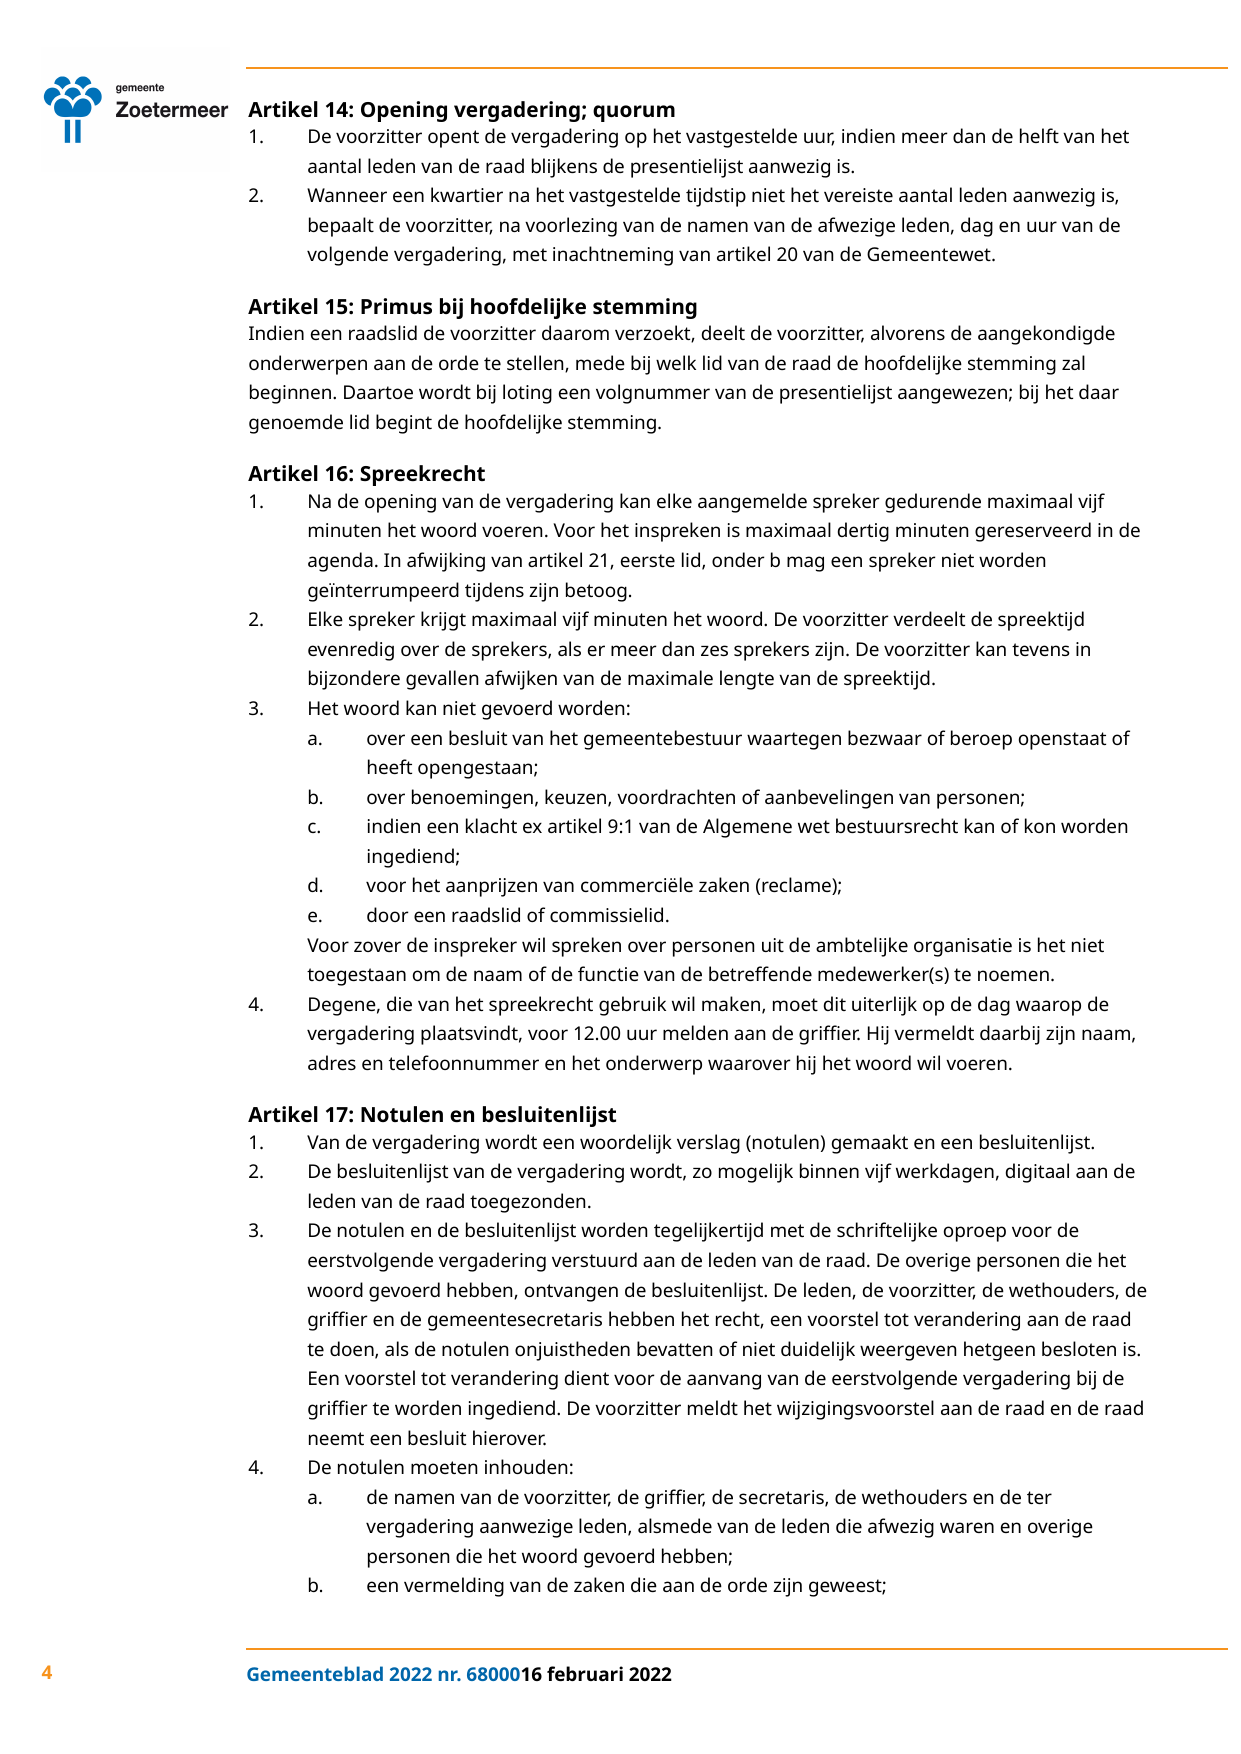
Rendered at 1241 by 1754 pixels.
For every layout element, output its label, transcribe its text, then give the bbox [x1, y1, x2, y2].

list De notulen en de besluitenlijst worden tegelijkertijd met de schriftelijke oproep voor de eerstvolgende vergadering verstuurd aan de leden van de raad. De overige personen die het woord gevoerd hebben, ontvangen de besluitenlijst. De leden, de voorzitter, de wethouders, de griffier en de gemeentesecretaris hebben het recht, een voorstel tot verandering aan de raad te doen, als de notulen onjuistheden bevatten of niet duidelijk weergeven hetgeen besloten is. Een voorstel tot verandering dient voor de aanvang van de eerstvolgende vergadering bij de griffier te worden ingediend. De voorzitter meldt het wijzigingsvoorstel aan de raad en de raad neemt een besluit hierover. [248, 1218, 1152, 1451]
list Van de vergadering wordt een woordelijk verslag (notulen) gemaakt en een besluitenlijst. [248, 1129, 1152, 1155]
list Na de opening van de vergadering kan elke aangemelde spreker gedurende maximaal vijf minuten het woord voeren. Voor het inspreken is maximaal dertig minuten gereserveerd in de agenda. In afwijking van artikel 21, eerste lid, onder b mag een spreker niet worden geïnterrumpeerd tijdens zijn betoog. [248, 488, 1152, 602]
picture [41, 47, 231, 172]
text Artikel 15: Primus bij hoofdelijke stemming [248, 292, 1152, 320]
list Wanneer een kwartier na het vastgestelde tijdstip niet het vereiste aantal leden aanwezig is, bepaalt de voorzitter, na voorlezing van de namen van de afwezige leden, dag en uur van de volgende vergadering, met inachtneming van artikel 20 van de Gemeentewet. [248, 182, 1152, 267]
list over benoemingen, keuzen, voordrachten of aanbevelingen van personen; [307, 784, 1152, 809]
list Degene, die van het spreekrecht gebruik wil maken, moet dit uiterlijk op de dag waarop de vergadering plaatsvindt, voor 12.00 uur melden aan de griffier. Hij vermeldt daarbij zijn naam, adres en telefoonnummer en het onderwerp waarover hij het woord wil voeren. [248, 991, 1152, 1076]
list voor het aanprijzen van commerciële zaken (reclame); [307, 873, 1152, 898]
list door een raadslid of commissielid. [307, 902, 1152, 928]
text Artikel 16: Spreekrecht [248, 459, 1152, 488]
list De notulen moeten inhouden: [248, 1454, 1152, 1480]
list Het woord kan niet gevoerd worden: [248, 695, 1152, 721]
list een vermelding van de zaken die aan de orde zijn geweest; [307, 1573, 1152, 1598]
list over een besluit van het gemeentebestuur waartegen bezwaar of beroep openstaat of heeft opengestaan; [307, 725, 1152, 780]
list Elke spreker krijgt maximaal vijf minuten het woord. De voorzitter verdeelt de spreektijd evenredig over de sprekers, als er meer dan zes sprekers zijn. De voorzitter kan tevens in bijzondere gevallen afwijken van de maximale lengte van de spreektijd. [248, 606, 1152, 691]
list de namen van de voorzitter, de griffier, de secretaris, de wethouders en de ter vergadering aanwezige leden, alsmede van de leden die afwezig waren en overige personen die het woord gevoerd hebben; [307, 1484, 1152, 1569]
list Voor zover de inspreker wil spreken over personen uit de ambtelijke organisatie is het niet toegestaan om de naam of de functie van de betreffende medewerker(s) te noemen. [248, 932, 1152, 987]
list De besluitenlijst van de vergadering wordt, zo mogelijk binnen vijf werkdagen, digitaal aan de leden van de raad toegezonden. [248, 1158, 1152, 1214]
text Indien een raadslid de voorzitter daarom verzoekt, deelt de voorzitter, alvorens de aangekondigde onderwerpen aan de orde te stellen, mede bij welk lid van de raad de hoofdelijke stemming zal beginnen. Daartoe wordt bij loting een volgnummer van de presentielijst aangewezen; bij het daar genoemde lid begint de hoofdelijke stemming. [248, 320, 1152, 435]
list indien een klacht ex artikel 9:1 van de Algemene wet bestuursrecht kan of kon worden ingediend; [307, 813, 1152, 869]
text Artikel 14: Opening vergadering; quorum [248, 95, 1152, 123]
list De voorzitter opent de vergadering op het vastgestelde uur, indien meer dan de helft van het aantal leden van de raad blijkens de presentielijst aanwezig is. [248, 123, 1152, 178]
text Artikel 17: Notulen en besluitenlijst [248, 1101, 1152, 1129]
